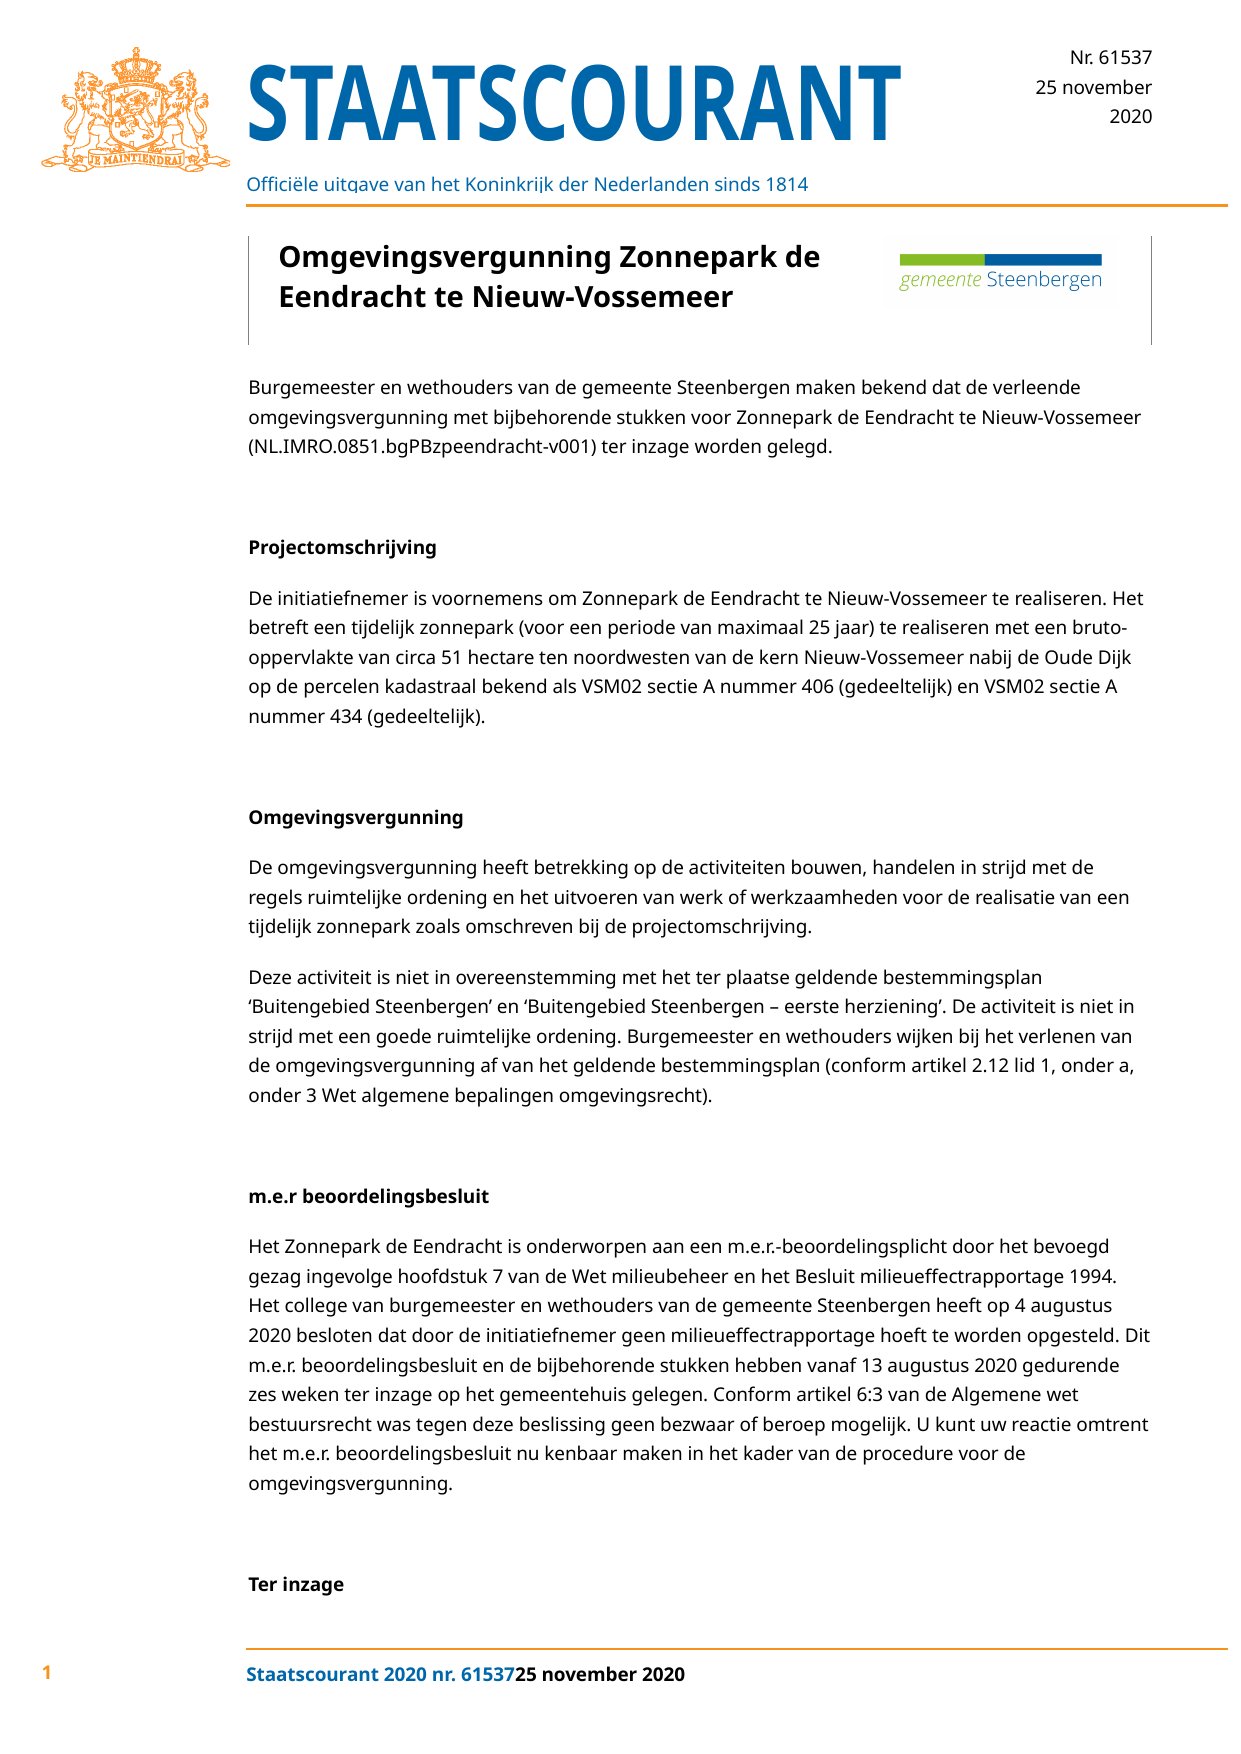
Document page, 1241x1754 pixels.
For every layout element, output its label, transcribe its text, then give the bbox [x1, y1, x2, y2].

text De omgevingsvergunning heeft betrekking op de activiteiten bouwen, handelen in strijd met de regels ruimtelijke ordening en het uitvoeren van werk of werkzaamheden voor de realisatie van een tijdelijk zonnepark zoals omschreven bij de projectomschrijving. [248, 854, 1152, 939]
text Omgevingsvergunning [248, 804, 1152, 829]
table_header [850, 236, 1151, 345]
text Deze activiteit is niet in overeenstemming met het ter plaatse geldende bestemmingsplan ‘Buitengebied Steenbergen’ en ‘Buitengebied Steenbergen – eerste herziening’. De activiteit is niet in strijd met een goede ruimtelijke ordening. Burgemeester en wethouders wijken bij het verlenen van de omgevingsvergunning af van het geldende bestemmingsplan (conform artikel 2.12 lid 1, onder a, onder 3 Wet algemene bepalingen omgevingsrecht). [248, 964, 1152, 1108]
text Projectomschrijving [248, 534, 1152, 560]
picture [882, 236, 1119, 309]
text Het Zonnepark de Eendracht is onderworpen aan een m.e.r.-beoordelingsplicht door het bevoegd gezag ingevolge hoofdstuk 7 van de Wet milieubeheer en het Besluit milieueffectrapportage 1994. Het college van burgemeester en wethouders van de gemeente Steenbergen heeft op 4 augustus 2020 besloten dat door de initiatiefnemer geen milieueffectrapportage hoeft te worden opgesteld. Dit m.e.r. beoordelingsbesluit en de bijbehorende stukken hebben vanaf 13 augustus 2020 gedurende zes weken ter inzage op het gemeentehuis gelegen. Conform artikel 6:3 van de Algemene wet bestuursrecht was tegen deze beslissing geen bezwaar of beroep mogelijk. U kunt uw reactie omtrent het m.e.r. beoordelingsbesluit nu kenbaar maken in het kader van de procedure voor de omgevingsvergunning. [248, 1233, 1152, 1496]
text Burgemeester en wethouders van de gemeente Steenbergen maken bekend dat de verleende omgevingsvergunning met bijbehorende stukken voor Zonnepark de Eendracht te Nieuw-Vossemeer (NL.IMRO.0851.bgPBzpeendracht-v001) ter inzage worden gelegd. [248, 374, 1152, 459]
text Ter inzage [248, 1571, 1152, 1597]
table_header Omgevingsvergunning Zonnepark de Eendracht te Nieuw-Vossemeer [249, 236, 850, 345]
picture [41, 47, 231, 172]
text De initiatiefnemer is voornemens om Zonnepark de Eendracht te Nieuw-Vossemeer te realiseren. Het betreft een tijdelijk zonnepark (voor een periode van maximaal 25 jaar) te realiseren met een bruto-oppervlakte van circa 51 hectare ten noordwesten van de kern Nieuw-Vossemeer nabij de Oude Dijk op de percelen kadastraal bekend als VSM02 sectie A nummer 406 (gedeeltelijk) en VSM02 sectie A nummer 434 (gedeeltelijk). [248, 585, 1152, 729]
text m.e.r beoordelingsbesluit [248, 1183, 1152, 1209]
